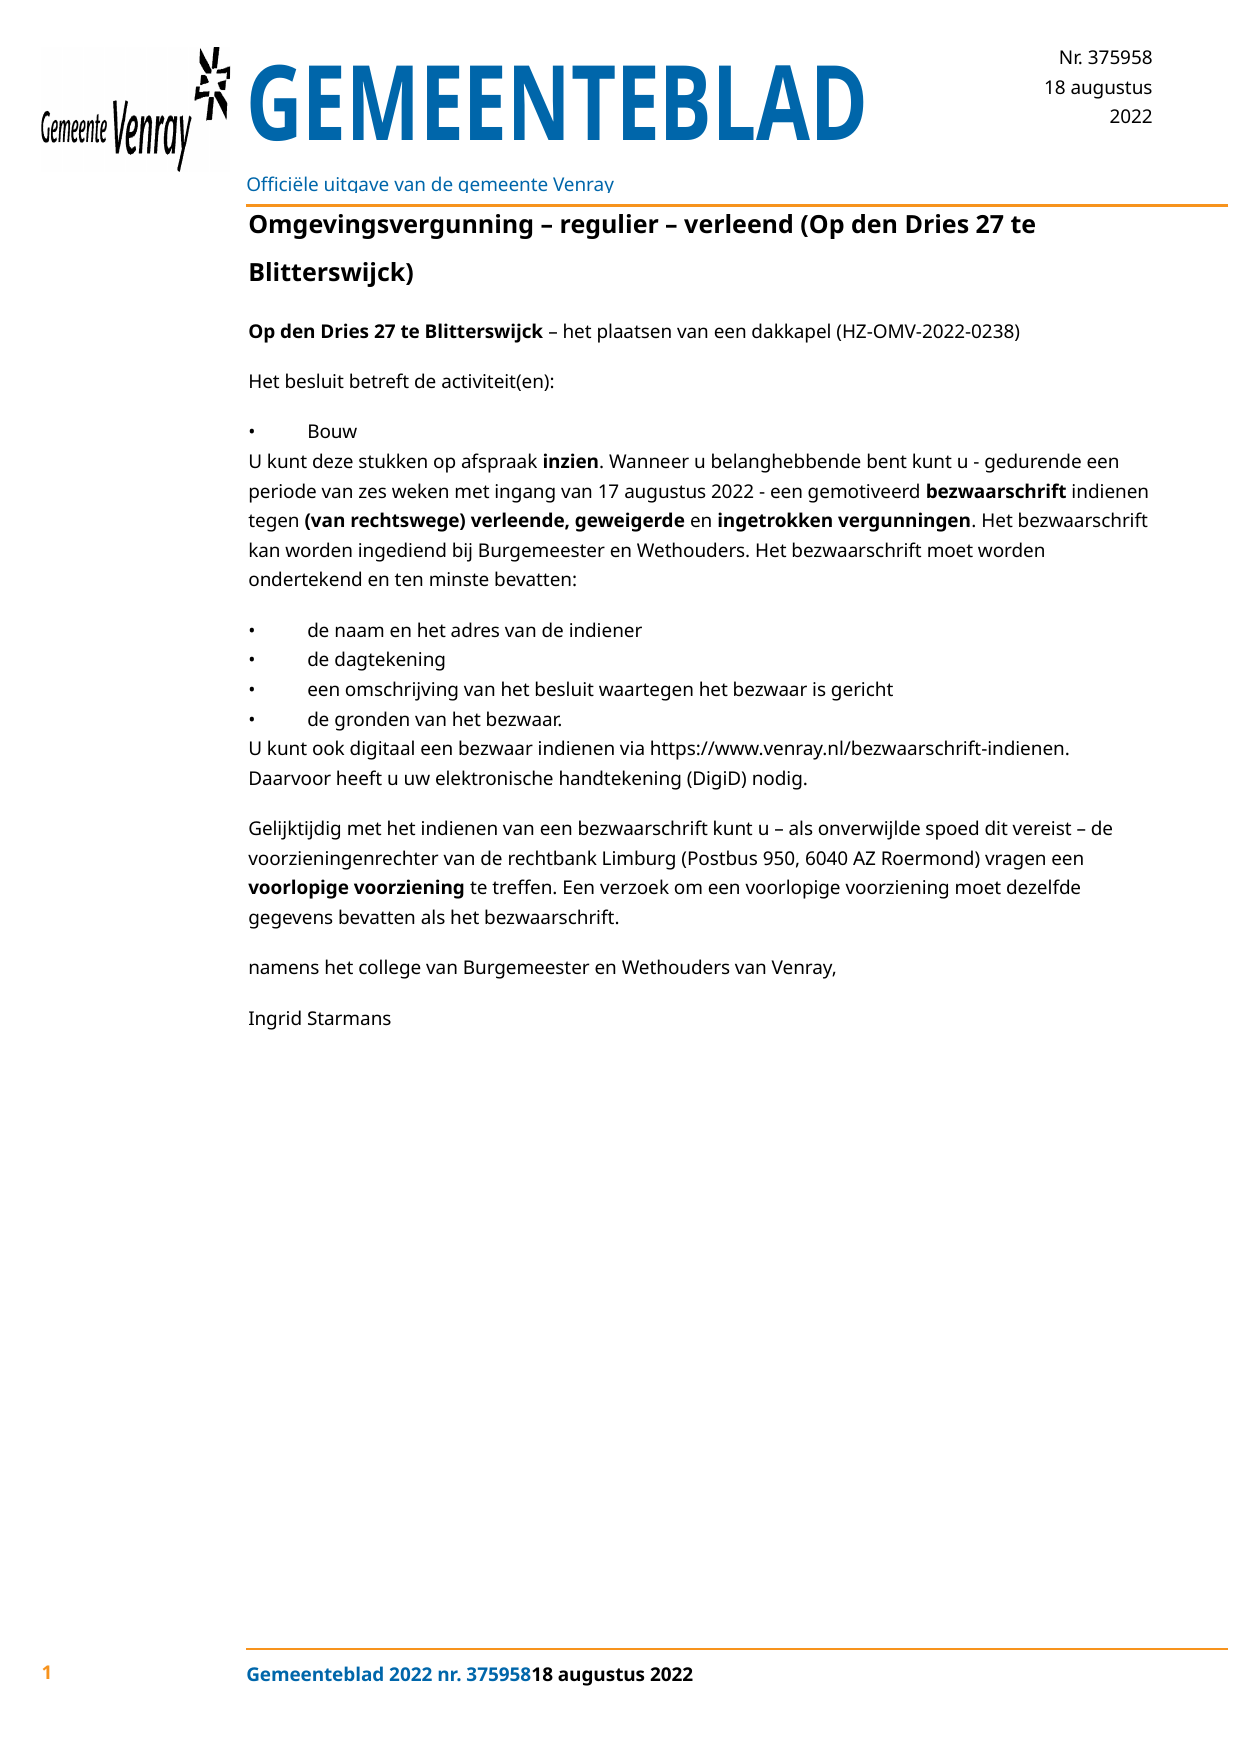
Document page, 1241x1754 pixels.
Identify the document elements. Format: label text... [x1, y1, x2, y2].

list Bouw [248, 419, 1152, 444]
text Omgevingsvergunning – regulier – verleend (Op den Dries 27 te Blitterswijck) [248, 207, 1152, 288]
text Het besluit betreft de activiteit(en): [248, 368, 1152, 394]
text Ingrid Starmans [248, 1005, 1152, 1031]
list een omschrijving van het besluit waartegen het bezwaar is gericht [248, 676, 1152, 702]
text Gelijktijdig met het indienen van een bezwaarschrift kunt u – als onverwijlde spoed dit vereist – de voorzieningenrechter van de rechtbank Limburg (Postbus 950, 6040 AZ Roermond) vragen een voorlopige voorziening te treffen. Een verzoek om een voorlopige voorziening moet dezelfde gegevens bevatten als het bezwaarschrift. [248, 815, 1152, 930]
text namens het college van Burgemeester en Wethouders van Venray, [248, 954, 1152, 980]
text Op den Dries 27 te Blitterswijck – het plaatsen van een dakkapel (HZ-OMV-2022-0238) [248, 318, 1152, 344]
text U kunt deze stukken op afspraak inzien. Wanneer u belanghebbende bent kunt u - gedurende een periode van zes weken met ingang van 17 augustus 2022 - een gemotiveerd bezwaarschrift indienen tegen (van rechtswege) verleende, geweigerde en ingetrokken vergunningen. Het bezwaarschrift kan worden ingediend bij Burgemeester en Wethouders. Het bezwaarschrift moet worden ondertekend en ten minste bevatten: [248, 448, 1152, 592]
picture [41, 47, 231, 172]
list de naam en het adres van de indiener [248, 617, 1152, 643]
text U kunt ook digitaal een bezwaar indienen via https://www.venray.nl/bezwaarschrift-indienen. Daarvoor heeft u uw elektronische handtekening (DigiD) nodig. [248, 735, 1152, 791]
list de dagtekening [248, 647, 1152, 672]
list de gronden van het bezwaar. [248, 706, 1152, 732]
